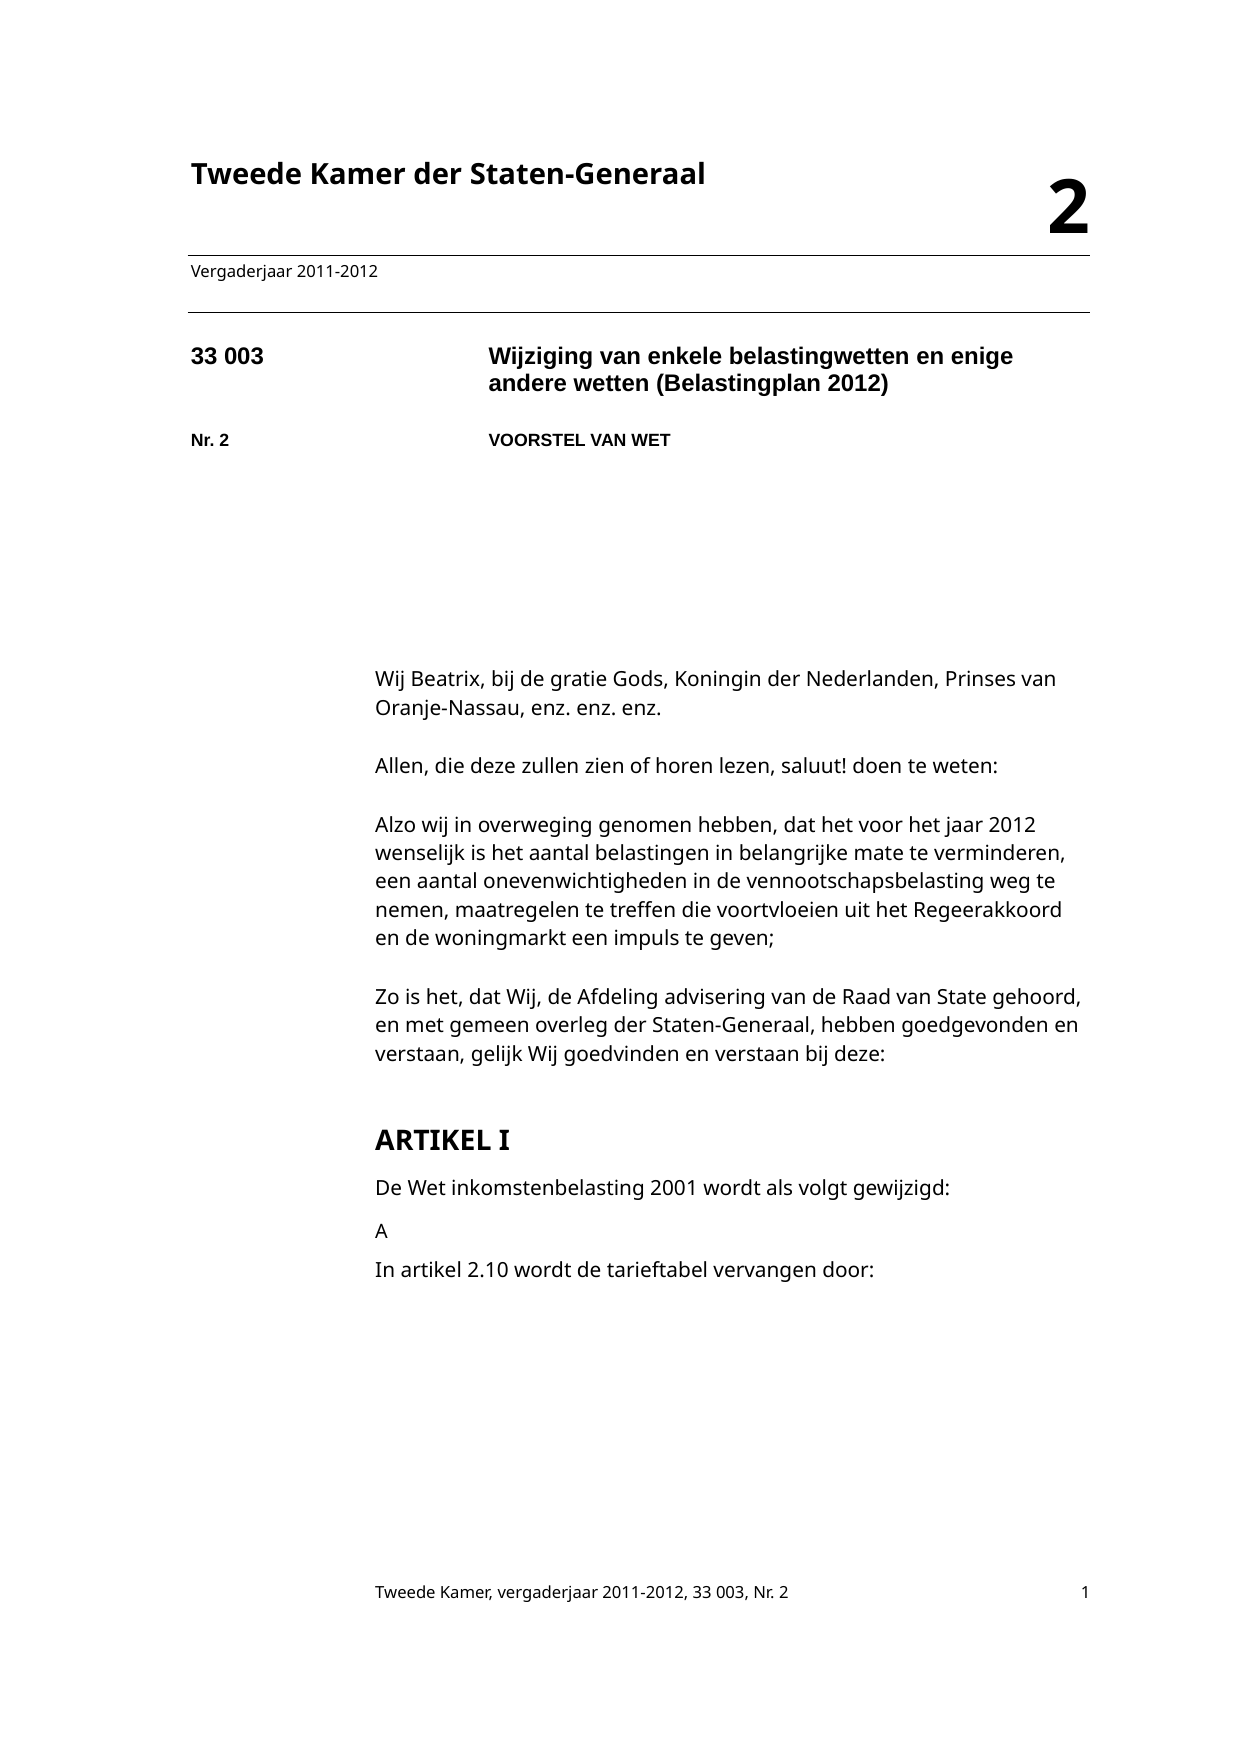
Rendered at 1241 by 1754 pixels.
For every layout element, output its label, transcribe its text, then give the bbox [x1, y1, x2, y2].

table_cell [485, 313, 1090, 339]
table_cell [188, 313, 485, 339]
text Zo is het, dat Wij, de Afdeling advisering van de Raad van State gehoord, en met gemeen overleg der Staten-Generaal, hebben goedgevonden en verstaan, gelijk Wij goedvinden en verstaan bij deze: [375, 982, 1090, 1067]
table_header 2 [910, 150, 1090, 255]
text Allen, die deze zullen zien of horen lezen, saluut! doen te weten: [375, 751, 1090, 780]
table_cell 33 003 [188, 339, 485, 427]
text De Wet inkomstenbelasting 2001 wordt als volgt gewijzigd: [375, 1173, 1090, 1202]
text A [375, 1217, 1090, 1244]
table_cell VOORSTEL VAN WET [485, 427, 1090, 546]
text In artikel 2.10 wordt de tarieftabel vervangen door: [375, 1256, 1090, 1284]
text Wij Beatrix, bij de gratie Gods, Koningin der Nederlanden, Prinses van Oranje-Nassau, enz. enz. enz. [375, 664, 1090, 721]
subtitle ARTIKEL I [375, 1120, 1090, 1158]
table_header Tweede Kamer der Staten-Generaal [188, 150, 909, 255]
table_cell [485, 256, 1090, 312]
table_cell Wijziging van enkele belastingwetten en enige andere wetten (Belastingplan 2012) [485, 339, 1090, 427]
text Alzo wij in overweging genomen hebben, dat het voor het jaar 2012 wenselijk is het aantal belastingen in belangrijke mate te verminderen, een aantal onevenwichtigheden in de vennootschapsbelasting weg te nemen, maatregelen te treffen die voortvloeien uit het Regeerakkoord en de woningmarkt een impuls te geven; [375, 810, 1090, 952]
table_cell Nr. 2 [188, 427, 485, 546]
table_cell Vergaderjaar 2011-2012 [188, 256, 485, 312]
